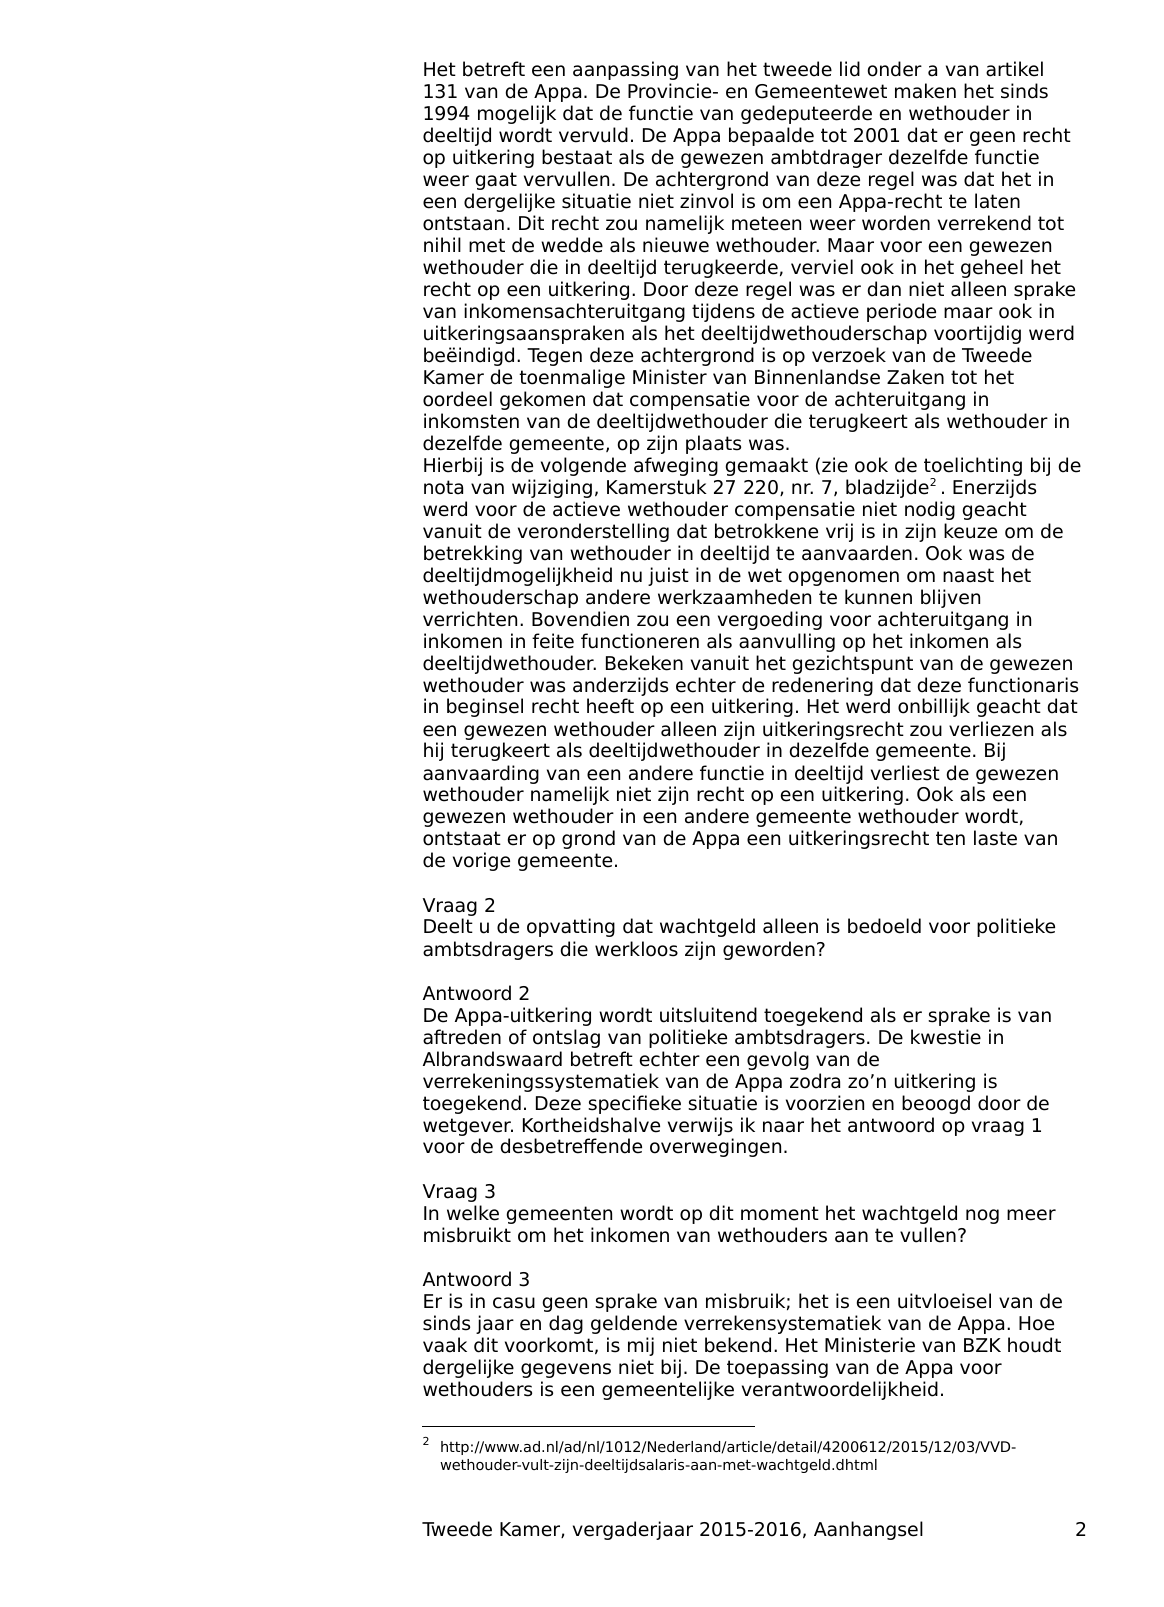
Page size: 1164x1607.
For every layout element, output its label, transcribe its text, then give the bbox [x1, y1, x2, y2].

text Het betreft een aanpassing van het tweede lid onder a van artikel 131 van de Appa. De Provincie- en Gemeentewet maken het sinds 1994 mogelijk dat de functie van gedeputeerde en wethouder in deeltijd wordt vervuld. De Appa bepaalde tot 2001 dat er geen recht op uitkering bestaat als de gewezen ambtdrager dezelfde functie weer gaat vervullen. De achtergrond van deze regel was dat het in een dergelijke situatie niet zinvol is om een Appa-recht te laten ontstaan. Dit recht zou namelijk meteen weer worden verrekend tot nihil met de wedde als nieuwe wethouder. Maar voor een gewezen wethouder die in deeltijd terugkeerde, verviel ook in het geheel het recht op een uitkering. Door deze regel was er dan niet alleen sprake van inkomensachteruitgang tijdens de actieve periode maar ook in uitkeringsaanspraken als het deeltijdwethouderschap voortijdig werd beëindigd. Tegen deze achtergrond is op verzoek van de Tweede Kamer de toenmalige Minister van Binnenlandse Zaken tot het oordeel gekomen dat compensatie voor de achteruitgang in inkomsten van de deeltijdwethouder die terugkeert als wethouder in dezelfde gemeente, op zijn plaats was. [422, 59, 1087, 455]
text Vraag 2 [422, 894, 1087, 916]
text In welke gemeenten wordt op dit moment het wachtgeld nog meer misbruikt om het inkomen van wethouders aan te vullen? [422, 1203, 1087, 1247]
text http://www.ad.nl/ad/nl/1012/Nederland/article/detail/4200612/2015/12/03/VVD-wethouder-vult-zijn-deeltijdsalaris-aan-met-wachtgeld.dhtml [422, 1435, 1087, 1474]
text Vraag 3 [422, 1181, 1087, 1203]
text De Appa-uitkering wordt uitsluitend toegekend als er sprake is van aftreden of ontslag van politieke ambtsdragers. De kwestie in Albrandswaard betreft echter een gevolg van de verrekeningssystematiek van de Appa zodra zo’n uitkering is toegekend. Deze specifieke situatie is voorzien en beoogd door de wetgever. Kortheidshalve verwijs ik naar het antwoord op vraag 1 voor de desbetreffende overwegingen. [422, 1004, 1087, 1158]
text Antwoord 3 [422, 1269, 1087, 1291]
text Antwoord 2 [422, 983, 1087, 1004]
text Deelt u de opvatting dat wachtgeld alleen is bedoeld voor politieke ambtsdragers die werkloos zijn geworden? [422, 916, 1087, 960]
text Er is in casu geen sprake van misbruik; het is een uitvloeisel van de sinds jaar en dag geldende verrekensystematiek van de Appa. Hoe vaak dit voorkomt, is mij niet bekend. Het Ministerie van BZK houdt dergelijke gegevens niet bij. De toepassing van de Appa voor wethouders is een gemeentelijke verantwoordelijkheid. [422, 1291, 1087, 1401]
text Hierbij is de volgende afweging gemaakt (zie ook de toelichting bij de nota van wijziging, Kamerstuk 27 220, nr. 7, bladzijde. Enerzijds werd voor de actieve wethouder compensatie niet nodig geacht vanuit de veronderstelling dat betrokkene vrij is in zijn keuze om de betrekking van wethouder in deeltijd te aanvaarden. Ook was de deeltijdmogelijkheid nu juist in de wet opgenomen om naast het wethouderschap andere werkzaamheden te kunnen blijven verrichten. Bovendien zou een vergoeding voor achteruitgang in inkomen in feite functioneren als aanvulling op het inkomen als deeltijdwethouder. Bekeken vanuit het gezichtspunt van de gewezen wethouder was anderzijds echter de redenering dat deze functionaris in beginsel recht heeft op een uitkering. Het werd onbillijk geacht dat een gewezen wethouder alleen zijn uitkeringsrecht zou verliezen als hij terugkeert als deeltijdwethouder in dezelfde gemeente. Bij aanvaarding van een andere functie in deeltijd verliest de gewezen wethouder namelijk niet zijn recht op een uitkering. Ook als een gewezen wethouder in een andere gemeente wethouder wordt, ontstaat er op grond van de Appa een uitkeringsrecht ten laste van de vorige gemeente. [422, 455, 1087, 872]
